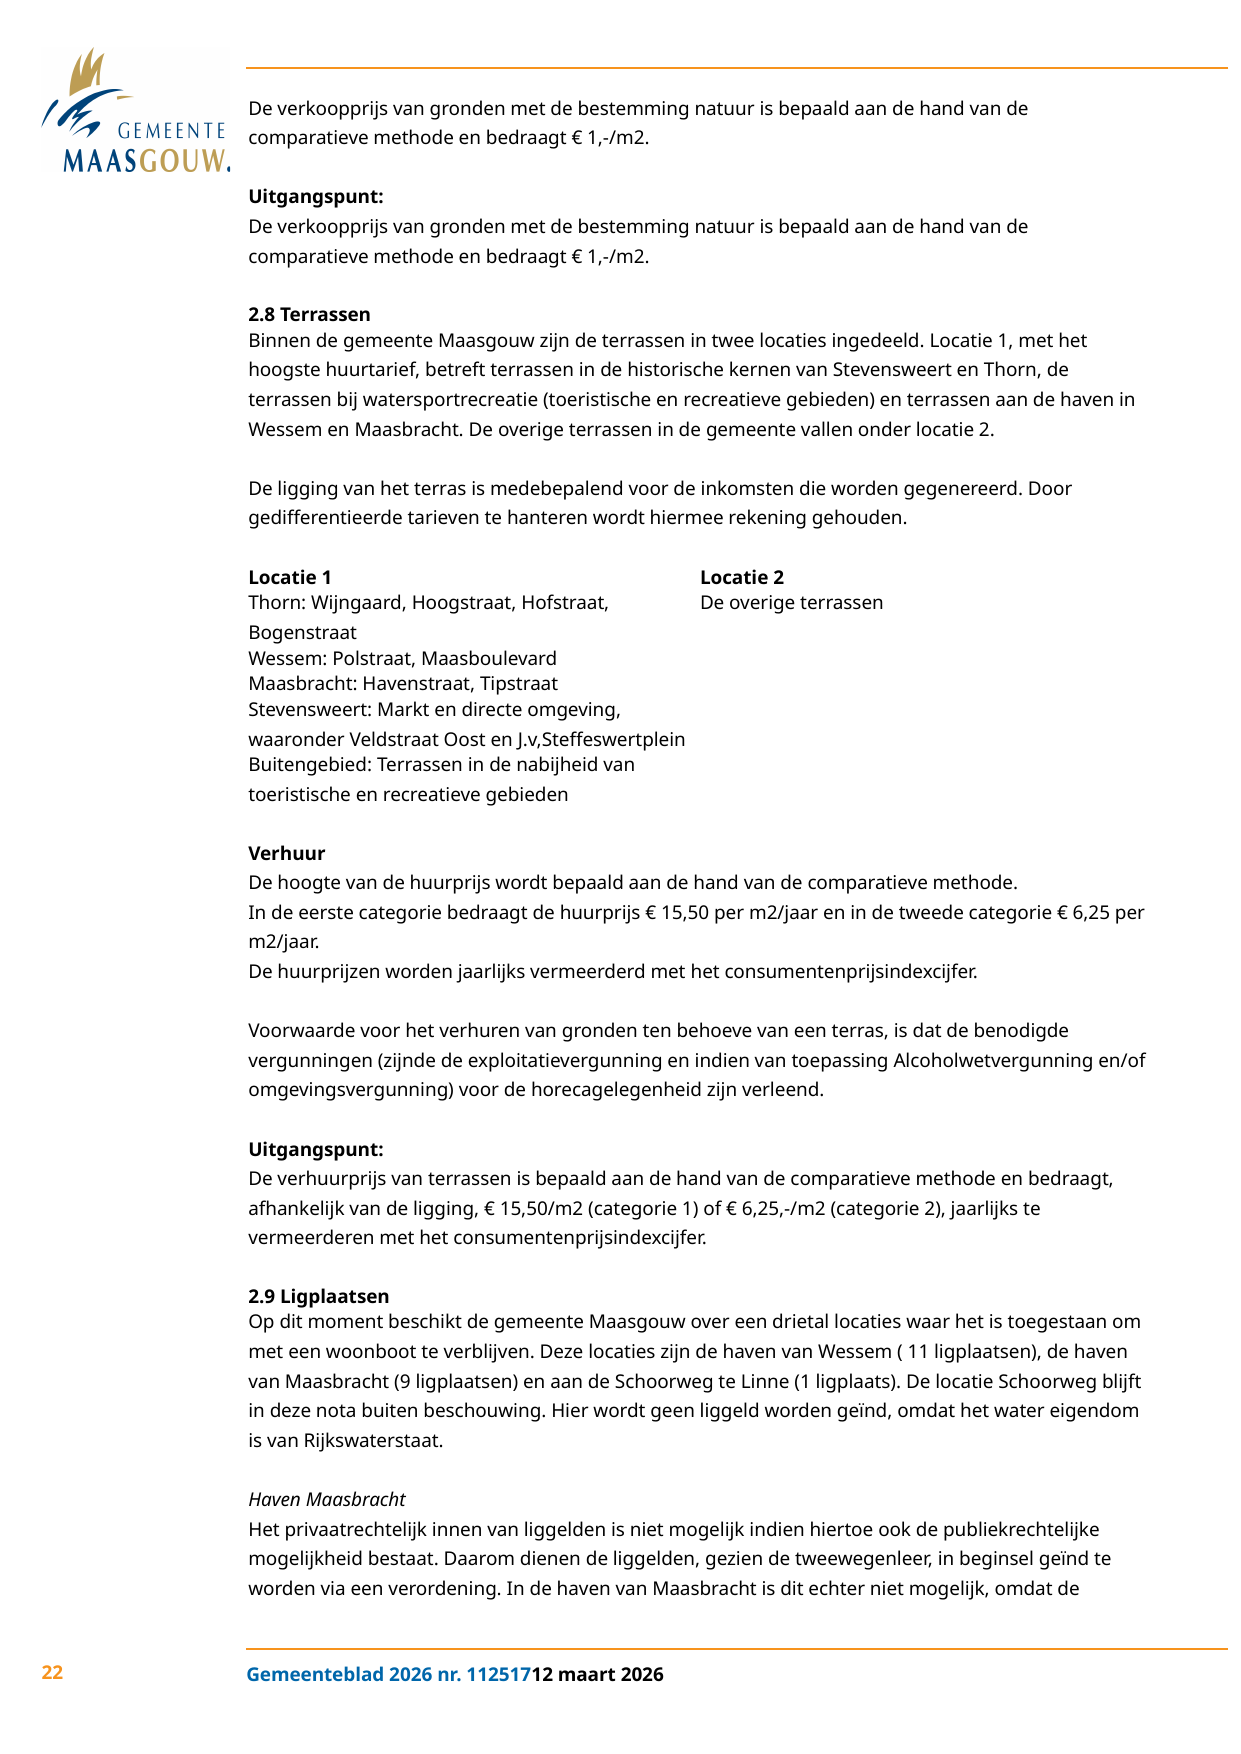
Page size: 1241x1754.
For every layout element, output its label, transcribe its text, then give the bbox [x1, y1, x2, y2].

text De hoogte van de huurprijs wordt bepaald aan de hand van de comparatieve methode. [248, 869, 1152, 895]
table_cell De overige terrassen [700, 590, 1152, 645]
table_cell Thorn: Wijngaard, Hoogstraat, Hofstraat, Bogenstraat [248, 590, 700, 645]
table_cell [700, 645, 1152, 671]
text Voorwaarde voor het verhuren van gronden ten behoeve van een terras, is dat de benodigde vergunningen (zijnde de exploitatievergunning en indien van toepassing Alcoholwetvergunning en/of omgevingsvergunning) voor de horecagelegenheid zijn verleend. [248, 1017, 1152, 1102]
table_cell Wessem: Polstraat, Maasboulevard [248, 645, 700, 671]
table_cell Stevensweert: Markt en directe omgeving, waaronder Veldstraat Oost en J.v,Steffeswertplein [248, 696, 700, 752]
text De verkoopprijs van gronden met de bestemming natuur is bepaald aan de hand van de comparatieve methode en bedraagt € 1,-/m2. [248, 95, 1152, 150]
picture [41, 47, 231, 172]
text Op dit moment beschikt de gemeente Maasgouw over een drietal locaties waar het is toegestaan om met een woonboot te verblijven. Deze locaties zijn de haven van Wessem ( 11 ligplaatsen), de haven van Maasbracht (9 ligplaatsen) en aan de Schoorweg te Linne (1 ligplaats). De locatie Schoorweg blijft in deze nota buiten beschouwing. Hier wordt geen liggeld worden geïnd, omdat het water eigendom is van Rijkswaterstaat. [248, 1309, 1152, 1453]
text Haven Maasbracht [248, 1486, 1152, 1512]
table_header Uitgangspunt: De verkoopprijs van gronden met de bestemming natuur is bepaald aan de hand van de comparatieve methode en bedraagt € 1,-/m2. [248, 184, 1152, 268]
text Het privaatrechtelijk innen van liggelden is niet mogelijk indien hiertoe ook de publiekrechtelijke mogelijkheid bestaat. Daarom dienen de liggelden, gezien de tweewegenleer, in beginsel geïnd te worden via een verordening. In de haven van Maasbracht is dit echter niet mogelijk, omdat de [248, 1516, 1152, 1601]
text 2.8 Terrassen [248, 301, 1152, 327]
table_header Locatie 2 [700, 564, 1152, 589]
text 2.9 Ligplaatsen [248, 1283, 1152, 1309]
table_cell Buitengebied: Terrassen in de nabijheid van toeristische en recreatieve gebieden [248, 752, 700, 807]
table_cell Maasbracht: Havenstraat, Tipstraat [248, 671, 700, 696]
table_header Locatie 1 [248, 564, 700, 589]
text Binnen de gemeente Maasgouw zijn de terrassen in twee locaties ingedeeld. Locatie 1, met het hoogste huurtarief, betreft terrassen in de historische kernen van Stevensweert en Thorn, de terrassen bij watersportrecreatie (toeristische en recreatieve gebieden) en terrassen aan de haven in Wessem en Maasbracht. De overige terrassen in de gemeente vallen onder locatie 2. [248, 327, 1152, 442]
table_header Uitgangspunt: De verhuurprijs van terrassen is bepaald aan de hand van de comparatieve methode en bedraagt, afhankelijk van de ligging, € 15,50/m2 (categorie 1) of € 6,25,-/m2 (categorie 2), jaarlijks te vermeerderen met het consumentenprijsindexcijfer. [248, 1136, 1152, 1250]
table_cell [700, 696, 1152, 752]
text In de eerste categorie bedraagt de huurprijs € 15,50 per m2/jaar en in de tweede categorie € 6,25 per m2/jaar. [248, 899, 1152, 954]
table_cell [700, 752, 1152, 807]
text De huurprijzen worden jaarlijks vermeerderd met het consumentenprijsindexcijfer. [248, 958, 1152, 984]
text De ligging van het terras is medebepalend voor de inkomsten die worden gegenereerd. Door gedifferentieerde tarieven te hanteren wordt hiermee rekening gehouden. [248, 475, 1152, 530]
text Verhuur [248, 840, 1152, 866]
table_cell [700, 671, 1152, 696]
